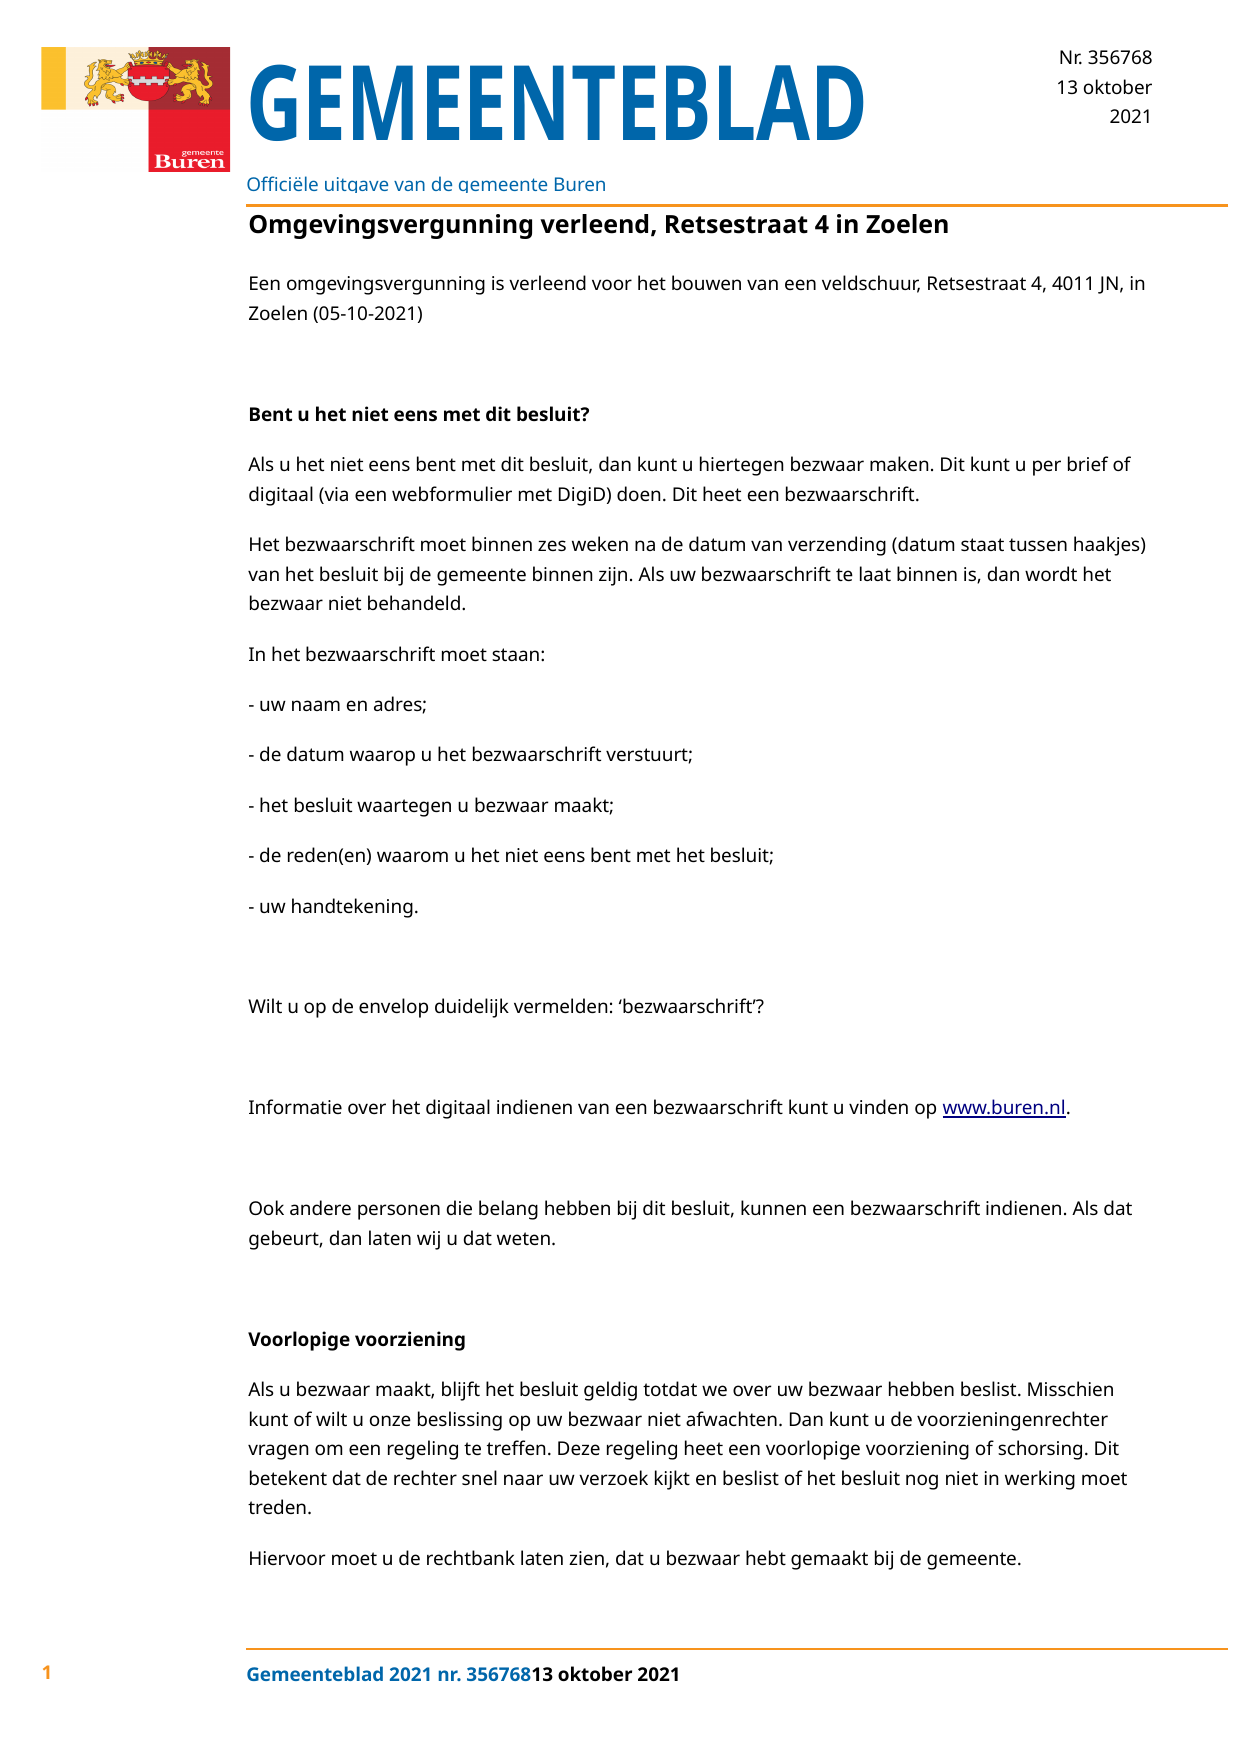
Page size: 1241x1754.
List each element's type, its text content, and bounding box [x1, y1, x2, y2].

text - de datum waarop u het bezwaarschrift verstuurt; [248, 742, 1152, 767]
text Informatie over het digitaal indienen van een bezwaarschrift kunt u vinden op www.buren.nl. [248, 1094, 1152, 1120]
text - de reden(en) waarom u het niet eens bent met het besluit; [248, 842, 1152, 868]
text - uw naam en adres; [248, 691, 1152, 717]
text Als u het niet eens bent met dit besluit, dan kunt u hiertegen bezwaar maken. Dit kunt u per brief of digitaal (via een webformulier met DigiD) doen. Dit heet een bezwaarschrift. [248, 451, 1152, 506]
text Het bezwaarschrift moet binnen zes weken na de datum van verzending (datum staat tussen haakjes) van het besluit bij de gemeente binnen zijn. Als uw bezwaarschrift te laat binnen is, dan wordt het bezwaar niet behandeld. [248, 531, 1152, 616]
text In het bezwaarschrift moet staan: [248, 641, 1152, 666]
text Omgevingsvergunning verleend, Retsestraat 4 in Zoelen [248, 207, 1152, 241]
text Ook andere personen die belang hebben bij dit besluit, kunnen een bezwaarschrift indienen. Als dat gebeurt, dan laten wij u dat weten. [248, 1195, 1152, 1251]
text Een omgevingsvergunning is verleend voor het bouwen van een veldschuur, Retsestraat 4, 4011 JN, in Zoelen (05-10-2021) [248, 270, 1152, 326]
text Wilt u op de envelop duidelijk vermelden: ‘bezwaarschrift’? [248, 994, 1152, 1019]
text - uw handtekening. [248, 893, 1152, 918]
picture [41, 47, 231, 172]
text Als u bezwaar maakt, blijft het besluit geldig totdat we over uw bezwaar hebben beslist. Misschien kunt of wilt u onze beslissing op uw bezwaar niet afwachten. Dan kunt u de voorzieningenrechter vragen om een regeling te treffen. Deze regeling heet een voorlopige voorziening of schorsing. Dit betekent dat de rechter snel naar uw verzoek kijkt en beslist of het besluit nog niet in werking moet treden. [248, 1376, 1152, 1520]
text Bent u het niet eens met dit besluit? [248, 401, 1152, 426]
text - het besluit waartegen u bezwaar maakt; [248, 792, 1152, 818]
text Voorlopige voorziening [248, 1326, 1152, 1351]
text Hiervoor moet u de rechtbank laten zien, dat u bezwaar hebt gemaakt bij de gemeente. [248, 1545, 1152, 1571]
